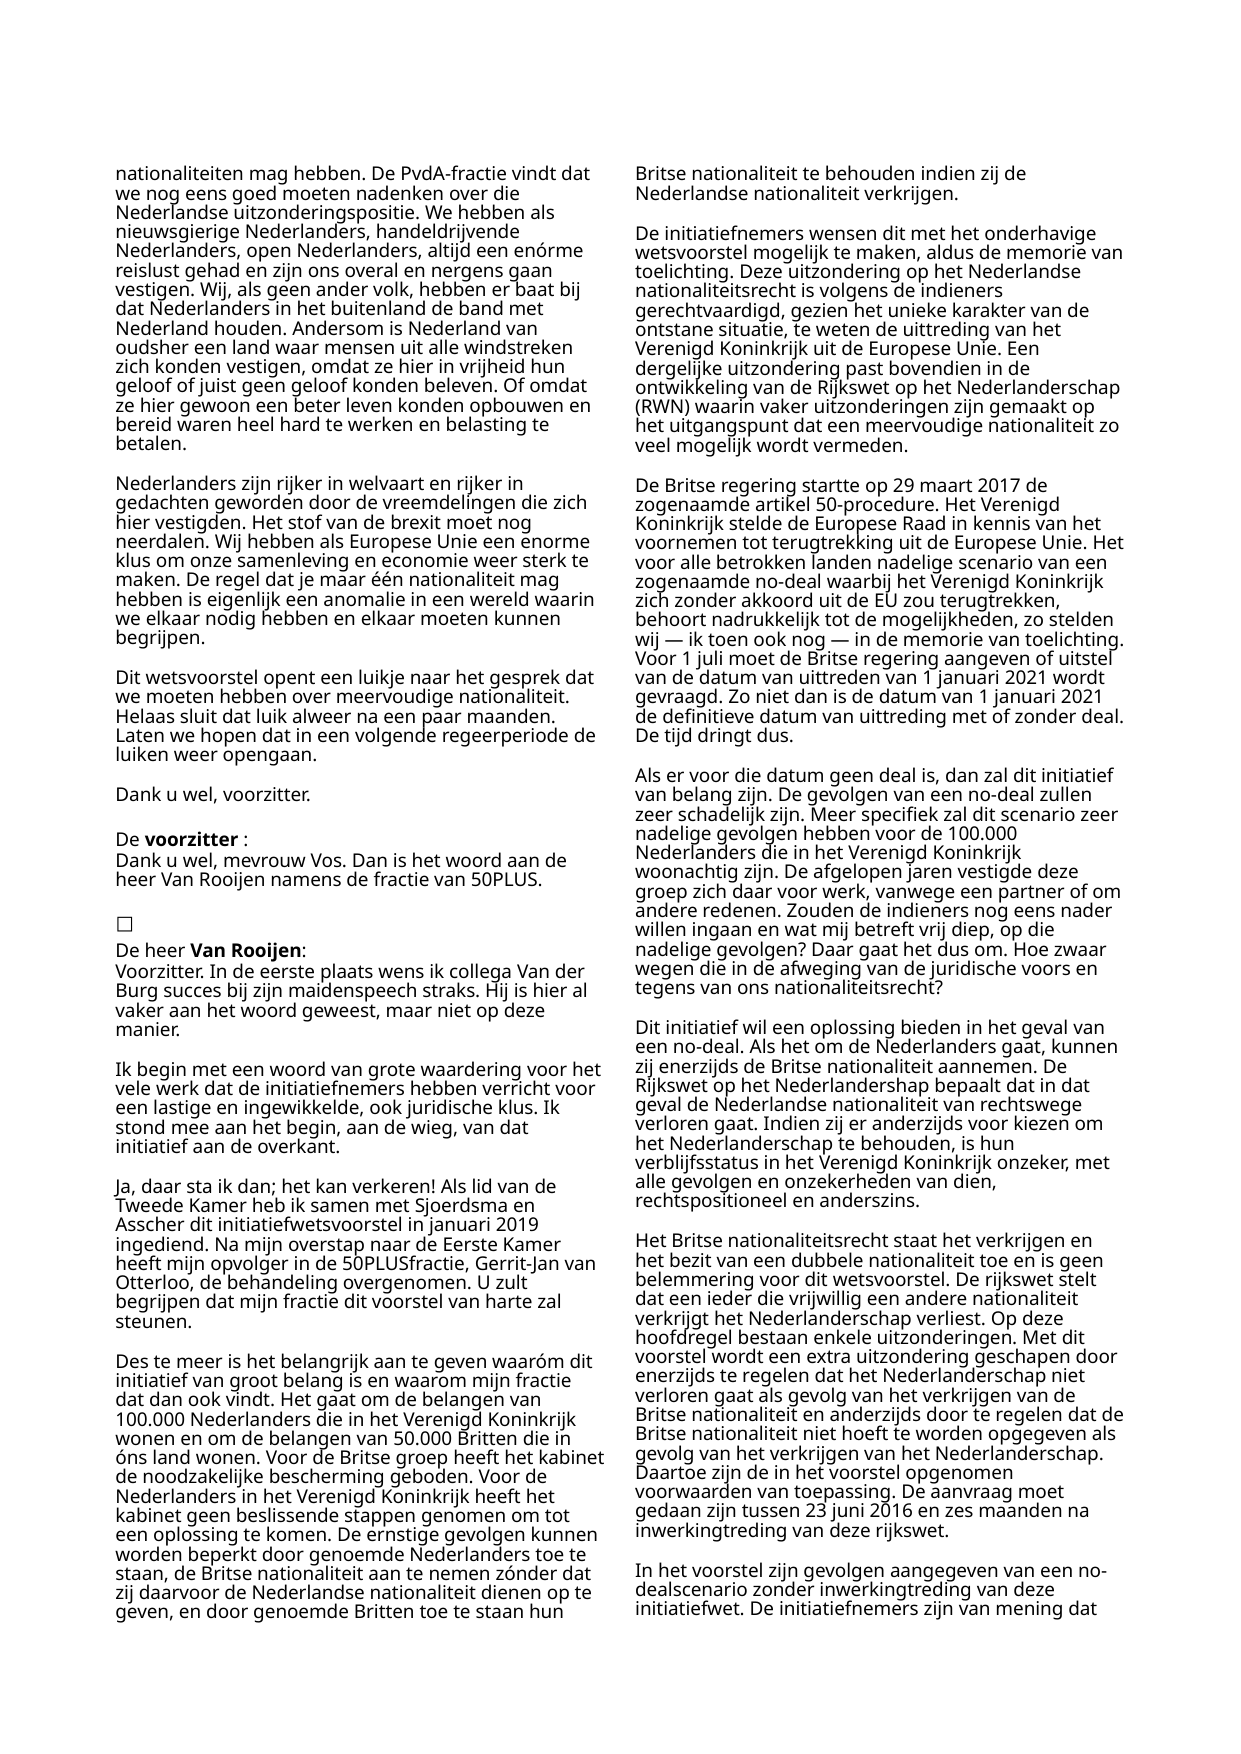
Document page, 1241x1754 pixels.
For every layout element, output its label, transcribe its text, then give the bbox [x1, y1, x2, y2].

text ⬜ [115, 912, 605, 937]
text Voorzitter. In de eerste plaats wens ik collega Van der Burg succes bij zijn maidenspeech straks. Hij is hier al vaker aan het woord geweest, maar niet op deze manier. [115, 963, 605, 1040]
text Het Britse nationaliteitsrecht staat het verkrijgen en het bezit van een dubbele nationaliteit toe en is geen belemmering voor dit wetsvoorstel. De rijkswet stelt dat een ieder die vrijwillig een andere nationaliteit verkrijgt het Nederlanderschap verliest. Op deze hoofdregel bestaan enkele uitzonderingen. Met dit voorstel wordt een extra uitzondering geschapen door enerzijds te regelen dat het Nederlanderschap niet verloren gaat als gevolg van het verkrijgen van de Britse nationaliteit en anderzijds door te regelen dat de Britse nationaliteit niet hoeft te worden opgegeven als gevolg van het verkrijgen van het Nederlanderschap. Daartoe zijn de in het voorstel opgenomen voorwaarden van toepassing. De aanvraag moet gedaan zijn tussen 23 juni 2016 en zes maanden na inwerkingtreding van deze rijkswet. [635, 1232, 1125, 1541]
text In het voorstel zijn gevolgen aangegeven van een no-dealscenario zonder inwerkingtreding van deze initiatiefwet. De initiatiefnemers zijn van mening dat [635, 1562, 1125, 1619]
text Dit initiatief wil een oplossing bieden in het geval van een no-deal. Als het om de Nederlanders gaat, kunnen zij enerzijds de Britse nationaliteit aannemen. De Rijkswet op het Nederlandershap bepaalt dat in dat geval de Nederlandse nationaliteit van rechtswege verloren gaat. Indien zij er anderzijds voor kiezen om het Nederlanderschap te behouden, is hun verblijfsstatus in het Verenigd Koninkrijk onzeker, met alle gevolgen en onzekerheden van dien, rechtspositioneel en anderszins. [635, 1019, 1125, 1212]
text Ik begin met een woord van grote waardering voor het vele werk dat de initiatiefnemers hebben verricht voor een lastige en ingewikkelde, ook juridische klus. Ik stond mee aan het begin, aan de wieg, van dat initiatief aan de overkant. [115, 1061, 605, 1157]
text nationaliteiten mag hebben. De PvdA-fractie vindt dat we nog eens goed moeten nadenken over die Nederlandse uitzonderingspositie. We hebben als nieuwsgierige Nederlanders, handeldrijvende Nederlanders, open Nederlanders, altijd een enórme reislust gehad en zijn ons overal en nergens gaan vestigen. Wij, als geen ander volk, hebben er baat bij dat Nederlanders in het buitenland de band met Nederland houden. Andersom is Nederland van oudsher een land waar mensen uit alle windstreken zich konden vestigen, omdat ze hier in vrijheid hun geloof of juist geen geloof konden beleven. Of omdat ze hier gewoon een beter leven konden opbouwen en bereid waren heel hard te werken en belasting te betalen. [115, 165, 605, 454]
text De voorzitter : [115, 826, 605, 852]
text Des te meer is het belangrijk aan te geven waaróm dit initiatief van groot belang is en waarom mijn fractie dat dan ook vindt. Het gaat om de belangen van 100.000 Nederlanders die in het Verenigd Koninkrijk wonen en om de belangen van 50.000 Britten die in óns land wonen. Voor de Britse groep heeft het kabinet de noodzakelijke bescherming geboden. Voor de Nederlanders in het Verenigd Koninkrijk heeft het kabinet geen beslissende stappen genomen om tot een oplossing te komen. De ernstige gevolgen kunnen worden beperkt door genoemde Nederlanders toe te staan, de Britse nationaliteit aan te nemen zónder dat zij daarvoor de Nederlandse nationaliteit dienen op te geven, en door genoemde Britten toe te staan hun [115, 1353, 605, 1623]
text Dank u wel, voorzitter. [115, 786, 605, 806]
text Dit wetsvoorstel opent een luikje naar het gesprek dat we moeten hebben over meervoudige nationaliteit. Helaas sluit dat luik alweer na een paar maanden. Laten we hopen dat in een volgende regeerperiode de luiken weer opengaan. [115, 669, 605, 766]
text Als er voor die datum geen deal is, dan zal dit initiatief van belang zijn. De gevolgen van een no-deal zullen zeer schadelijk zijn. Meer specifiek zal dit scenario zeer nadelige gevolgen hebben voor de 100.000 Nederlanders die in het Verenigd Koninkrijk woonachtig zijn. De afgelopen jaren vestigde deze groep zich daar voor werk, vanwege een partner of om andere redenen. Zouden de indieners nog eens nader willen ingaan en wat mij betreft vrij diep, op die nadelige gevolgen? Daar gaat het dus om. Hoe zwaar wegen die in de afweging van de juridische voors en tegens van ons nationaliteitsrecht? [635, 767, 1125, 998]
text De initiatiefnemers wensen dit met het onderhavige wetsvoorstel mogelijk te maken, aldus de memorie van toelichting. Deze uitzondering op het Nederlandse nationaliteitsrecht is volgens de indieners gerechtvaardigd, gezien het unieke karakter van de ontstane situatie, te weten de uittreding van het Verenigd Koninkrijk uit de Europese Unie. Een dergelijke uitzondering past bovendien in de ontwikkeling van de Rijkswet op het Nederlanderschap (RWN) waarin vaker uitzonderingen zijn gemaakt op het uitgangspunt dat een meervoudige nationaliteit zo veel mogelijk wordt vermeden. [635, 224, 1125, 456]
text Ja, daar sta ik dan; het kan verkeren! Als lid van de Tweede Kamer heb ik samen met Sjoerdsma en Asscher dit initiatiefwetsvoorstel in januari 2019 ingediend. Na mijn overstap naar de Eerste Kamer heeft mijn opvolger in de 50PLUSfractie, Gerrit-Jan van Otterloo, de behandeling overgenomen. U zult begrijpen dat mijn fractie dit voorstel van harte zal steunen. [115, 1178, 605, 1332]
text Nederlanders zijn rijker in welvaart en rijker in gedachten geworden door de vreemdelingen die zich hier vestigden. Het stof van de brexit moet nog neerdalen. Wij hebben als Europese Unie een enorme klus om onze samenleving en economie weer sterk te maken. De regel dat je maar één nationaliteit mag hebben is eigenlijk een anomalie in een wereld waarin we elkaar nodig hebben en elkaar moeten kunnen begrijpen. [115, 475, 605, 648]
text Britse nationaliteit te behouden indien zij de Nederlandse nationaliteit verkrijgen. [635, 165, 1125, 204]
text Dank u wel, mevrouw Vos. Dan is het woord aan de heer Van Rooijen namens de fractie van 50PLUS. [115, 852, 605, 891]
text De Britse regering startte op 29 maart 2017 de zogenaamde artikel 50-procedure. Het Verenigd Koninkrijk stelde de Europese Raad in kennis van het voornemen tot terugtrekking uit de Europese Unie. Het voor alle betrokken landen nadelige scenario van een zogenaamde no-deal waarbij het Verenigd Koninkrijk zich zonder akkoord uit de EU zou terugtrekken, behoort nadrukkelijk tot de mogelijkheden, zo stelden wij — ik toen ook nog — in de memorie van toelichting. Voor 1 juli moet de Britse regering aangeven of uitstel van de datum van uittreden van 1 januari 2021 wordt gevraagd. Zo niet dan is de datum van 1 januari 2021 de definitieve datum van uittreding met of zonder deal. De tijd dringt dus. [635, 477, 1125, 746]
text De heer Van Rooijen: [115, 937, 605, 963]
